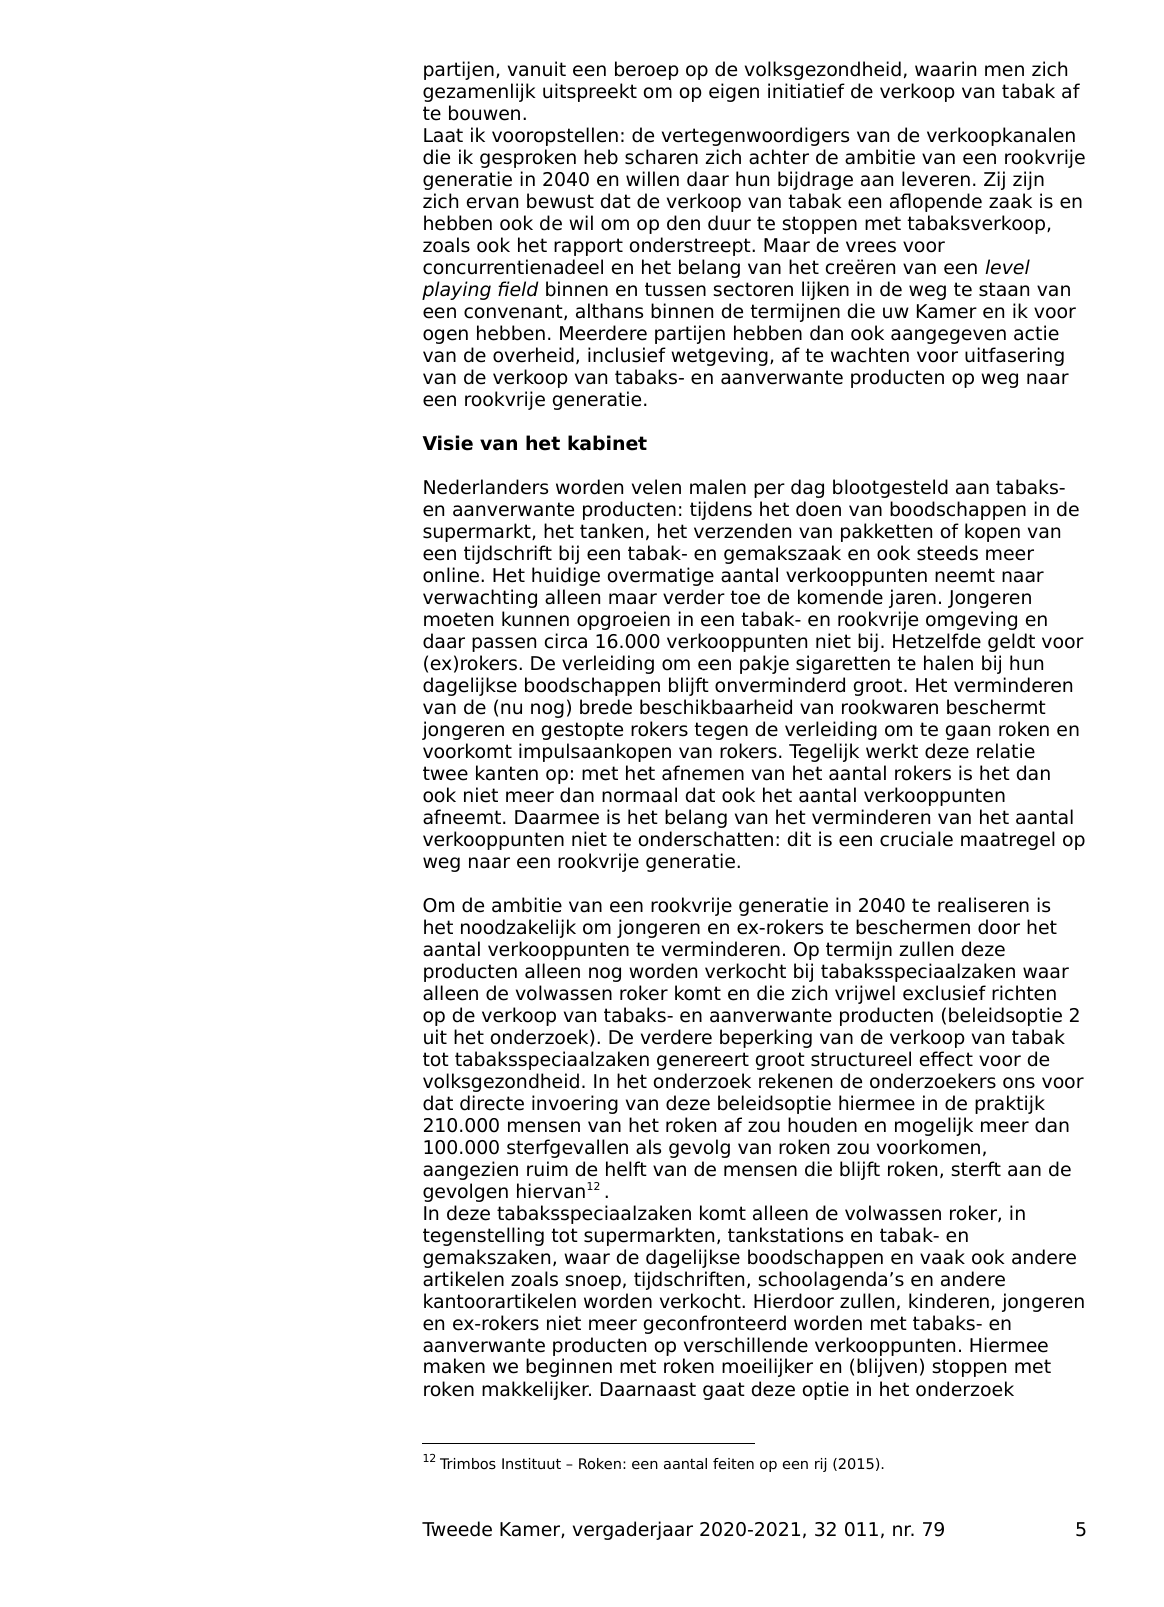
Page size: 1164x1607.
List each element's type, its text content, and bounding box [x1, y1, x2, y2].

subtitle Visie van het kabinet [422, 433, 1087, 455]
text In deze tabaksspeciaalzaken komt alleen de volwassen roker, in tegenstelling tot supermarkten, tankstations en tabak- en gemakszaken, waar de dagelijkse boodschappen en vaak ook andere artikelen zoals snoep, tijdschriften, schoolagenda’s en andere kantoorartikelen worden verkocht. Hierdoor zullen, kinderen, jongeren en ex-rokers niet meer geconfronteerd worden met tabaks- en aanverwante producten op verschillende verkooppunten. Hiermee maken we beginnen met roken moeilijker en (blijven) stoppen met roken makkelijker. Daarnaast gaat deze optie in het onderzoek [422, 1203, 1087, 1400]
text Laat ik vooropstellen: de vertegenwoordigers van de verkoopkanalen die ik gesproken heb scharen zich achter de ambitie van een rookvrije generatie in 2040 en willen daar hun bijdrage aan leveren. Zij zijn zich ervan bewust dat de verkoop van tabak een aflopende zaak is en hebben ook de wil om op den duur te stoppen met tabaksverkoop, zoals ook het rapport onderstreept. Maar de vrees voor concurrentienadeel en het belang van het creëren van een level playing field binnen en tussen sectoren lijken in de weg te staan van een convenant, althans binnen de termijnen die uw Kamer en ik voor ogen hebben. Meerdere partijen hebben dan ook aangegeven actie van de overheid, inclusief wetgeving, af te wachten voor uitfasering van de verkoop van tabaks- en aanverwante producten op weg naar een rookvrije generatie. [422, 125, 1087, 411]
text partijen, vanuit een beroep op de volksgezondheid, waarin men zich gezamenlijk uitspreekt om op eigen initiatief de verkoop van tabak af te bouwen. [422, 59, 1087, 125]
text Nederlanders worden velen malen per dag blootgesteld aan tabaks- en aanverwante producten: tijdens het doen van boodschappen in de supermarkt, het tanken, het verzenden van pakketten of kopen van een tijdschrift bij een tabak- en gemakszaak en ook steeds meer online. Het huidige overmatige aantal verkooppunten neemt naar verwachting alleen maar verder toe de komende jaren. Jongeren moeten kunnen opgroeien in een tabak- en rookvrije omgeving en daar passen circa 16.000 verkooppunten niet bij. Hetzelfde geldt voor (ex)rokers. De verleiding om een pakje sigaretten te halen bij hun dagelijkse boodschappen blijft onverminderd groot. Het verminderen van de (nu nog) brede beschikbaarheid van rookwaren beschermt jongeren en gestopte rokers tegen de verleiding om te gaan roken en voorkomt impulsaankopen van rokers. Tegelijk werkt deze relatie twee kanten op: met het afnemen van het aantal rokers is het dan ook niet meer dan normaal dat ook het aantal verkooppunten afneemt. Daarmee is het belang van het verminderen van het aantal verkooppunten niet te onderschatten: dit is een cruciale maatregel op weg naar een rookvrije generatie. [422, 477, 1087, 873]
text Om de ambitie van een rookvrije generatie in 2040 te realiseren is het noodzakelijk om jongeren en ex-rokers te beschermen door het aantal verkooppunten te verminderen. Op termijn zullen deze producten alleen nog worden verkocht bij tabaksspeciaalzaken waar alleen de volwassen roker komt en die zich vrijwel exclusief richten op de verkoop van tabaks- en aanverwante producten (beleidsoptie 2 uit het onderzoek). De verdere beperking van de verkoop van tabak tot tabaksspeciaalzaken genereert groot structureel effect voor de volksgezondheid. In het onderzoek rekenen de onderzoekers ons voor dat directe invoering van deze beleidsoptie hiermee in de praktijk 210.000 mensen van het roken af zou houden en mogelijk meer dan 100.000 sterfgevallen als gevolg van roken zou voorkomen, aangezien ruim de helft van de mensen die blijft roken, sterft aan de gevolgen hiervan. [422, 895, 1087, 1203]
text Trimbos Instituut – Roken: een aantal feiten op een rij (2015). [422, 1452, 1087, 1474]
